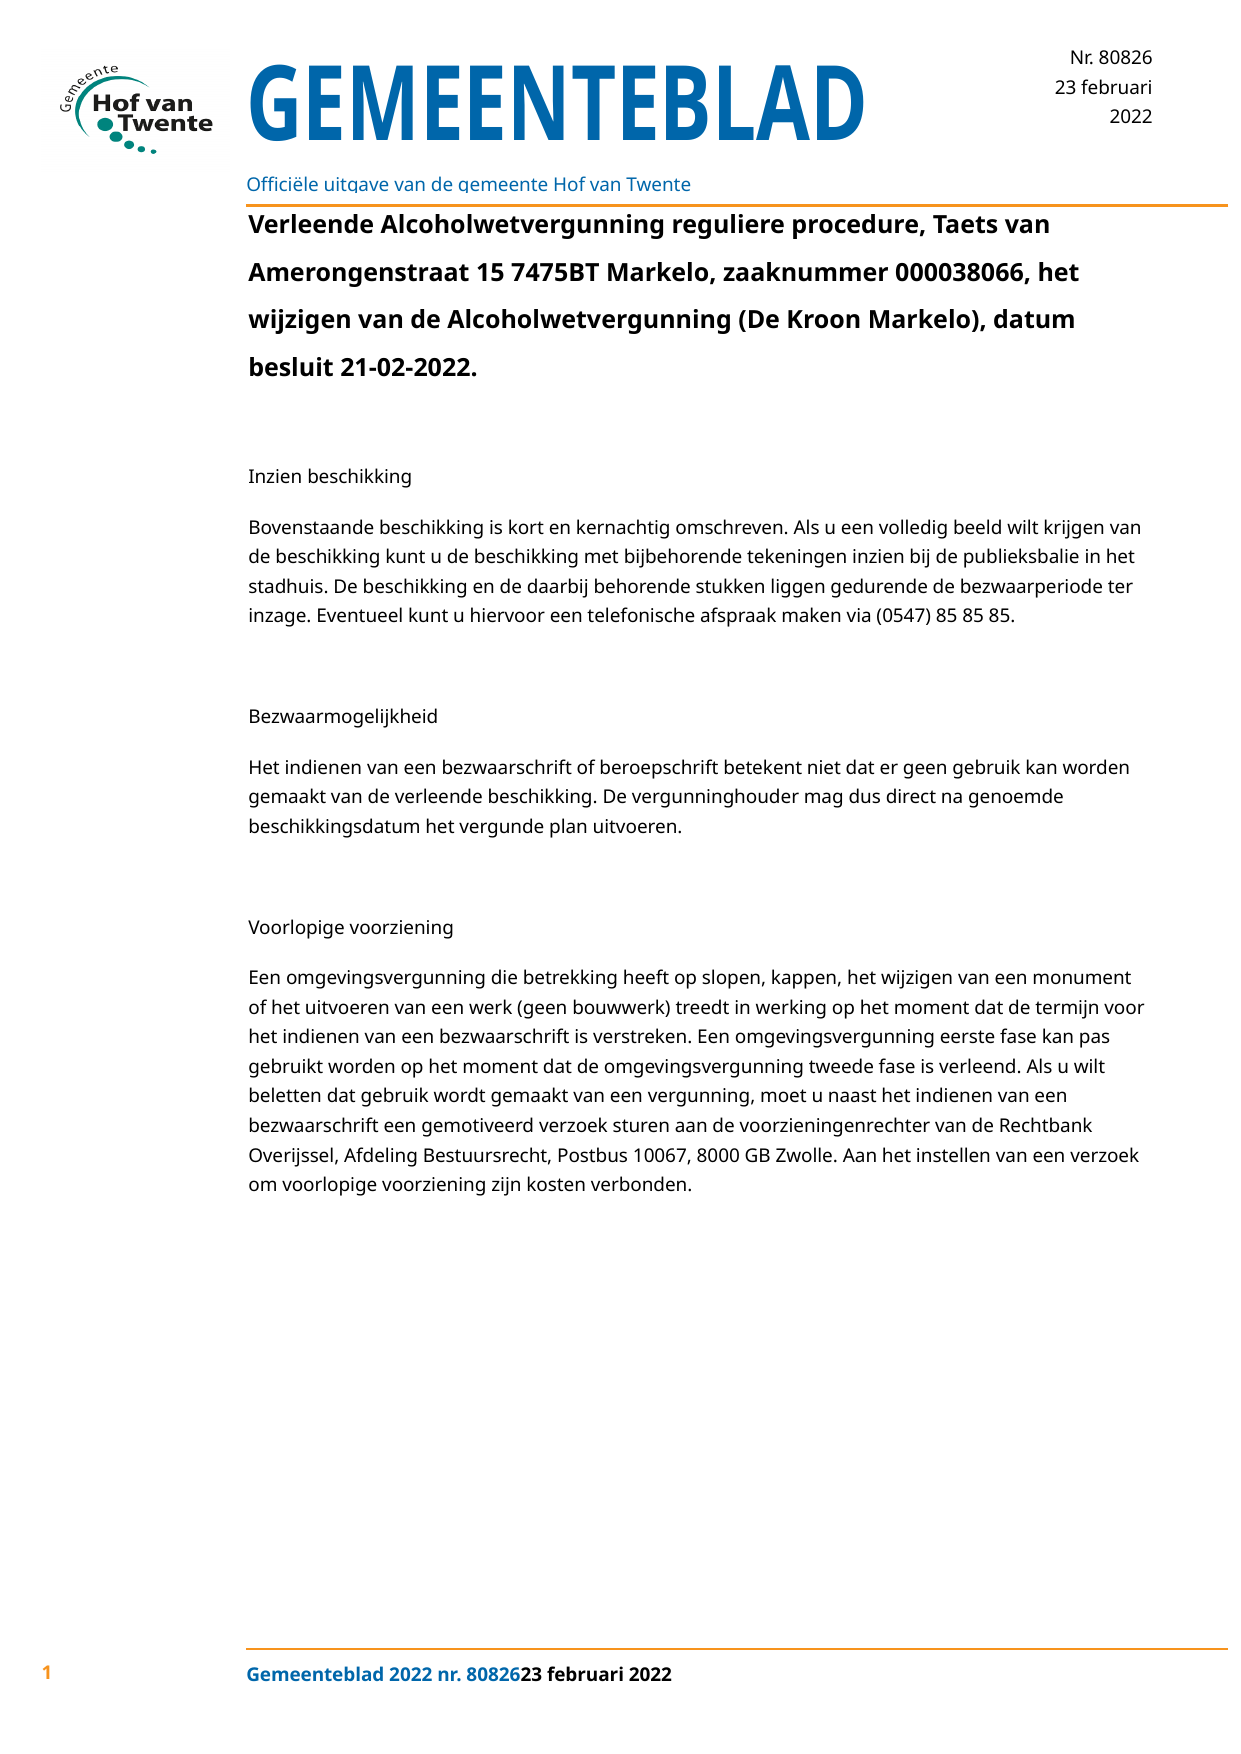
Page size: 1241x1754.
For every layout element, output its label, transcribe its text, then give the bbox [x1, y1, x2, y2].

text Voorlopige voorziening [248, 914, 1152, 940]
text Bovenstaande beschikking is kort en kernachtig omschreven. Als u een volledig beeld wilt krijgen van de beschikking kunt u de beschikking met bijbehorende tekeningen inzien bij de publieksbalie in het stadhuis. De beschikking en de daarbij behorende stukken liggen gedurende de bezwaarperiode ter inzage. Eventueel kunt u hiervoor een telefonische afspraak maken via (0547) 85 85 85. [248, 514, 1152, 628]
text Verleende Alcoholwetvergunning reguliere procedure, Taets van Amerongenstraat 15 7475BT Markelo, zaaknummer 000038066, het wijzigen van de Alcoholwetvergunning (De Kroon Markelo), datum besluit 21-02-2022. [248, 207, 1152, 384]
text Het indienen van een bezwaarschrift of beroepschrift betekent niet dat er geen gebruik kan worden gemaakt van de verleende beschikking. De vergunninghouder mag dus direct na genoemde beschikkingsdatum het vergunde plan uitvoeren. [248, 754, 1152, 839]
picture [41, 47, 231, 172]
text Inzien beschikking [248, 463, 1152, 489]
text Bezwaarmogelijkheid [248, 703, 1152, 729]
text Een omgevingsvergunning die betrekking heeft op slopen, kappen, het wijzigen van een monument of het uitvoeren van een werk (geen bouwwerk) treedt in werking op het moment dat de termijn voor het indienen van een bezwaarschrift is verstreken. Een omgevingsvergunning eerste fase kan pas gebruikt worden op het moment dat de omgevingsvergunning tweede fase is verleend. Als u wilt beletten dat gebruik wordt gemaakt van een vergunning, moet u naast het indienen van een bezwaarschrift een gemotiveerd verzoek sturen aan de voorzieningenrechter van de Rechtbank Overijssel, Afdeling Bestuursrecht, Postbus 10067, 8000 GB Zwolle. Aan het instellen van een verzoek om voorlopige voorziening zijn kosten verbonden. [248, 964, 1152, 1197]
